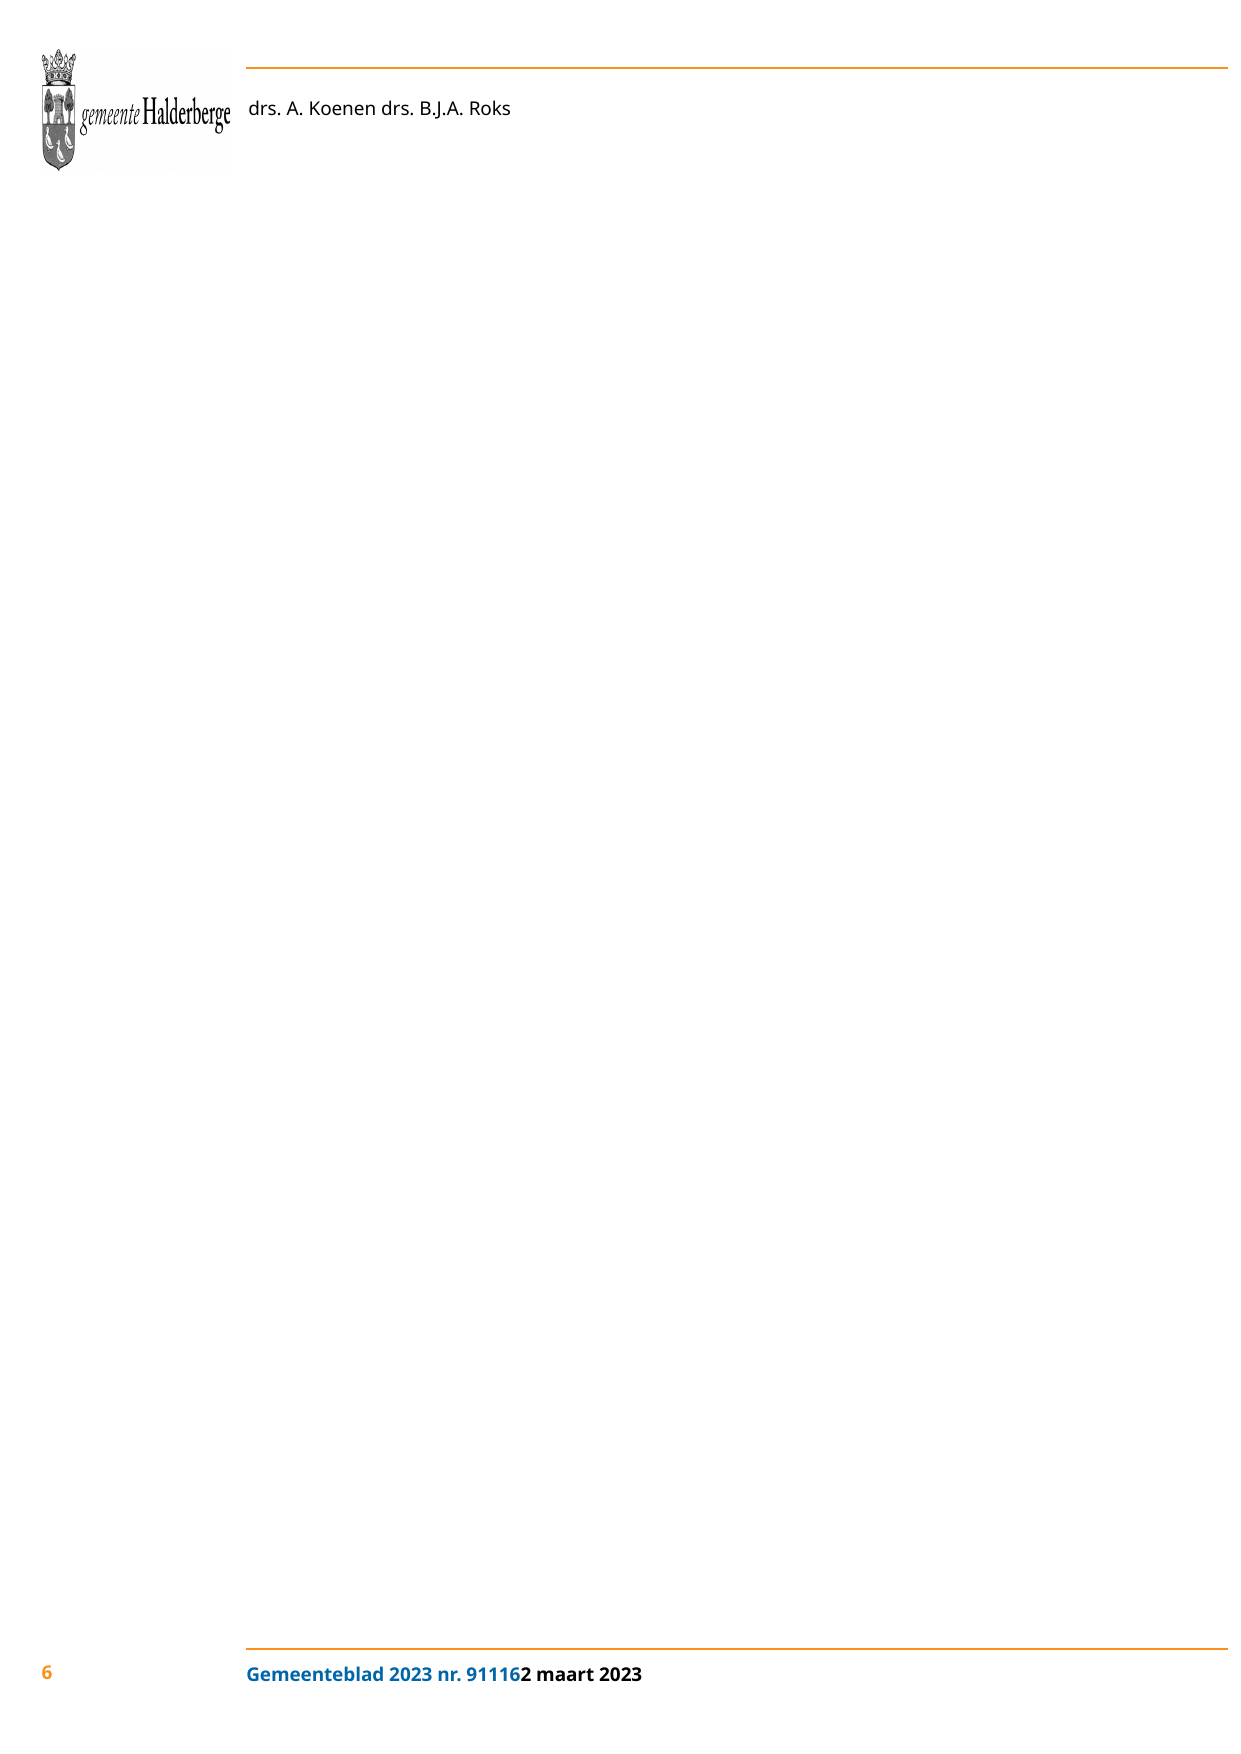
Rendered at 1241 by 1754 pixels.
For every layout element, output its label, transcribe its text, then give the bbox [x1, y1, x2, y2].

picture [41, 47, 231, 172]
text drs. A. Koenen drs. B.J.A. Roks [248, 95, 1152, 121]
